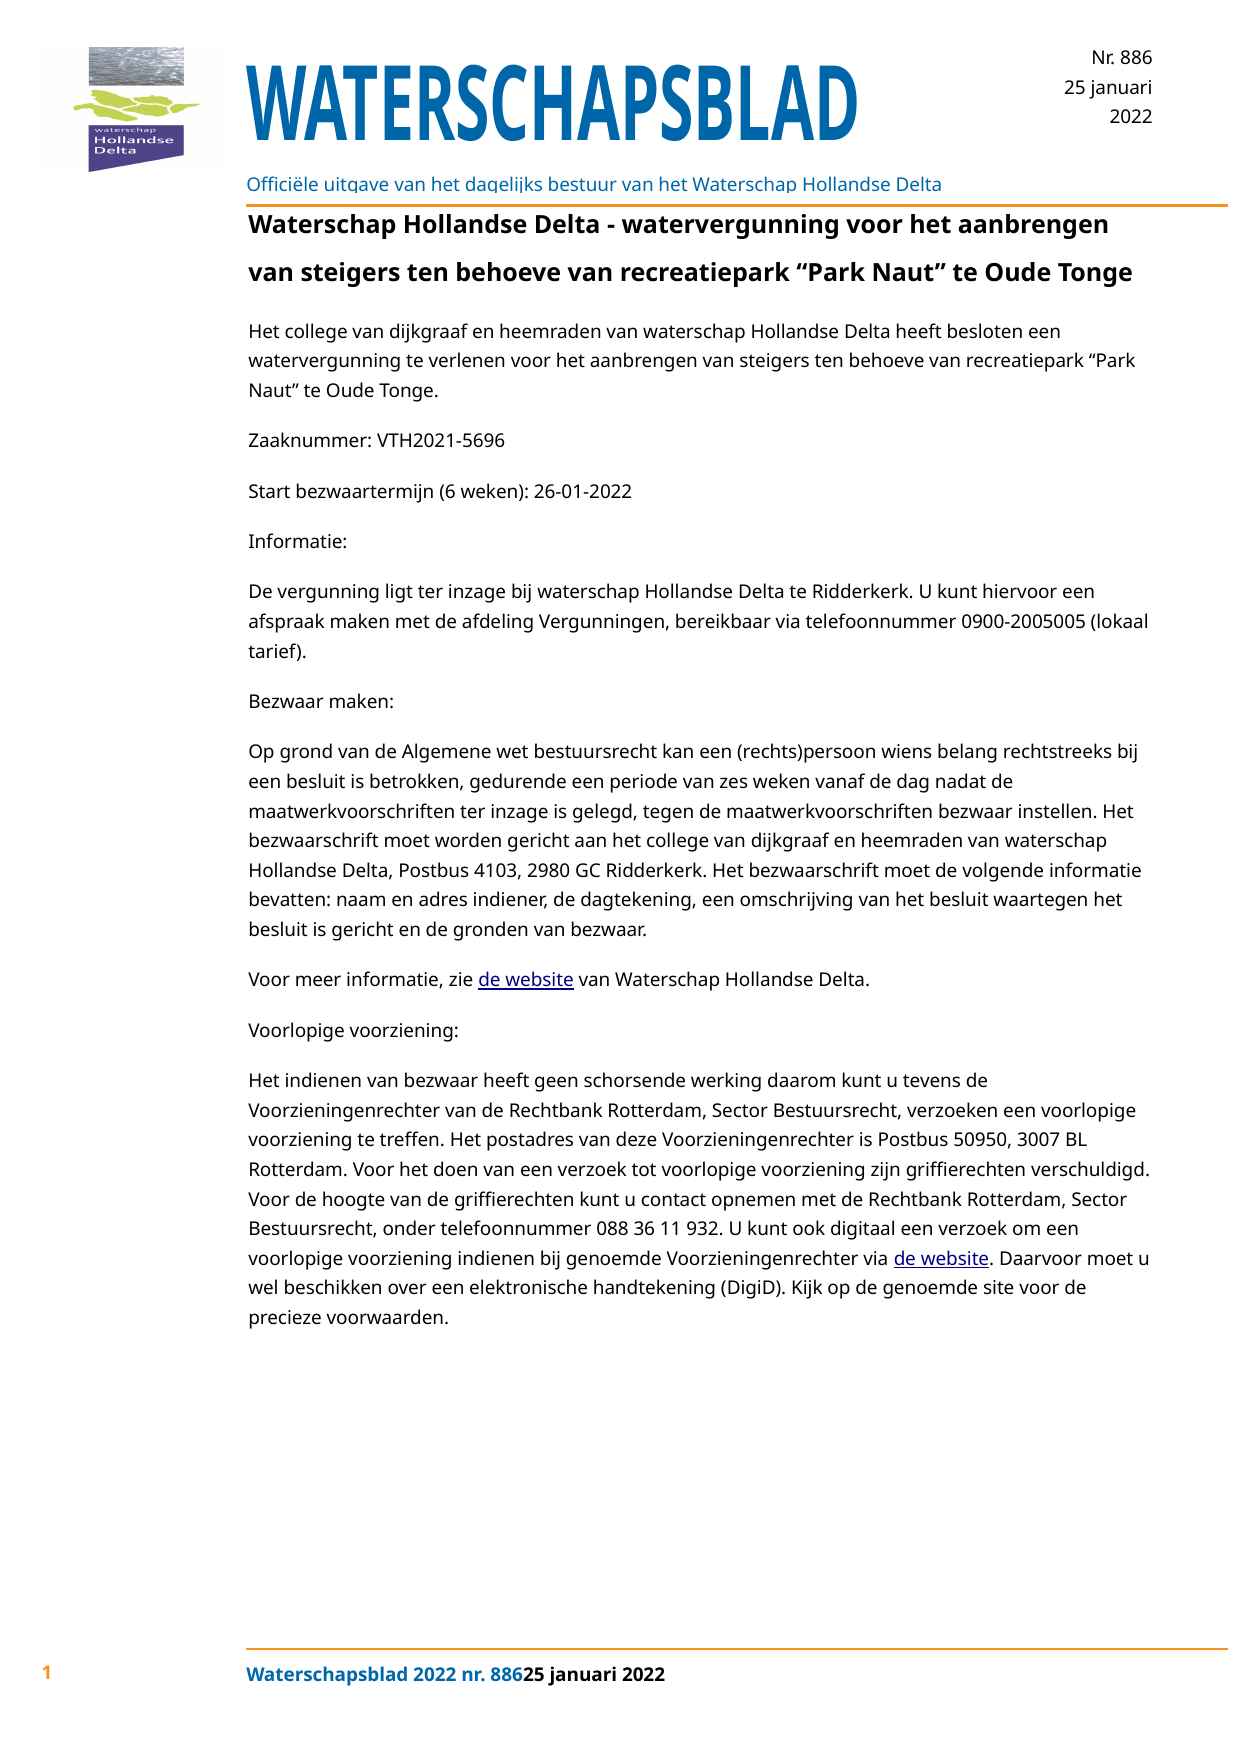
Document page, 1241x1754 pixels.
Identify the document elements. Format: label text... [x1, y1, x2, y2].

text Zaaknummer: VTH2021-5696 [248, 427, 1152, 453]
text Het college van dijkgraaf en heemraden van waterschap Hollandse Delta heeft besloten een watervergunning te verlenen voor het aanbrengen van steigers ten behoeve van recreatiepark “Park Naut” te Oude Tonge. [248, 318, 1152, 403]
text Op grond van de Algemene wet bestuursrecht kan een (rechts)persoon wiens belang rechtstreeks bij een besluit is betrokken, gedurende een periode van zes weken vanaf de dag nadat de maatwerkvoorschriften ter inzage is gelegd, tegen de maatwerkvoorschriften bezwaar instellen. Het bezwaarschrift moet worden gericht aan het college van dijkgraaf en heemraden van waterschap Hollandse Delta, Postbus 4103, 2980 GC Ridderkerk. Het bezwaarschrift moet de volgende informatie bevatten: naam en adres indiener, de dagtekening, een omschrijving van het besluit waartegen het besluit is gericht en de gronden van bezwaar. [248, 739, 1152, 942]
text Bezwaar maken: [248, 688, 1152, 714]
text Voorlopige voorziening: [248, 1017, 1152, 1043]
picture [41, 47, 231, 172]
text Voor meer informatie, zie de website van Waterschap Hollandse Delta. [248, 967, 1152, 992]
text Waterschap Hollandse Delta - watervergunning voor het aanbrengen van steigers ten behoeve van recreatiepark “Park Naut” te Oude Tonge [248, 207, 1152, 288]
text Informatie: [248, 528, 1152, 554]
text Het indienen van bezwaar heeft geen schorsende werking daarom kunt u tevens de Voorzieningenrechter van de Rechtbank Rotterdam, Sector Bestuursrecht, verzoeken een voorlopige voorziening te treffen. Het postadres van deze Voorzieningenrechter is Postbus 50950, 3007 BL Rotterdam. Voor het doen van een verzoek tot voorlopige voorziening zijn griffierechten verschuldigd. Voor de hoogte van de griffierechten kunt u contact opnemen met de Rechtbank Rotterdam, Sector Bestuursrecht, onder telefoonnummer 088 36 11 932. U kunt ook digitaal een verzoek om een voorlopige voorziening indienen bij genoemde Voorzieningenrechter via de website. Daarvoor moet u wel beschikken over een elektronische handtekening (DigiD). Kijk op de genoemde site voor de precieze voorwaarden. [248, 1067, 1152, 1330]
text Start bezwaartermijn (6 weken): 26-01-2022 [248, 478, 1152, 504]
text De vergunning ligt ter inzage bij waterschap Hollandse Delta te Ridderkerk. U kunt hiervoor een afspraak maken met de afdeling Vergunningen, bereikbaar via telefoonnummer 0900-2005005 (lokaal tarief). [248, 579, 1152, 664]
